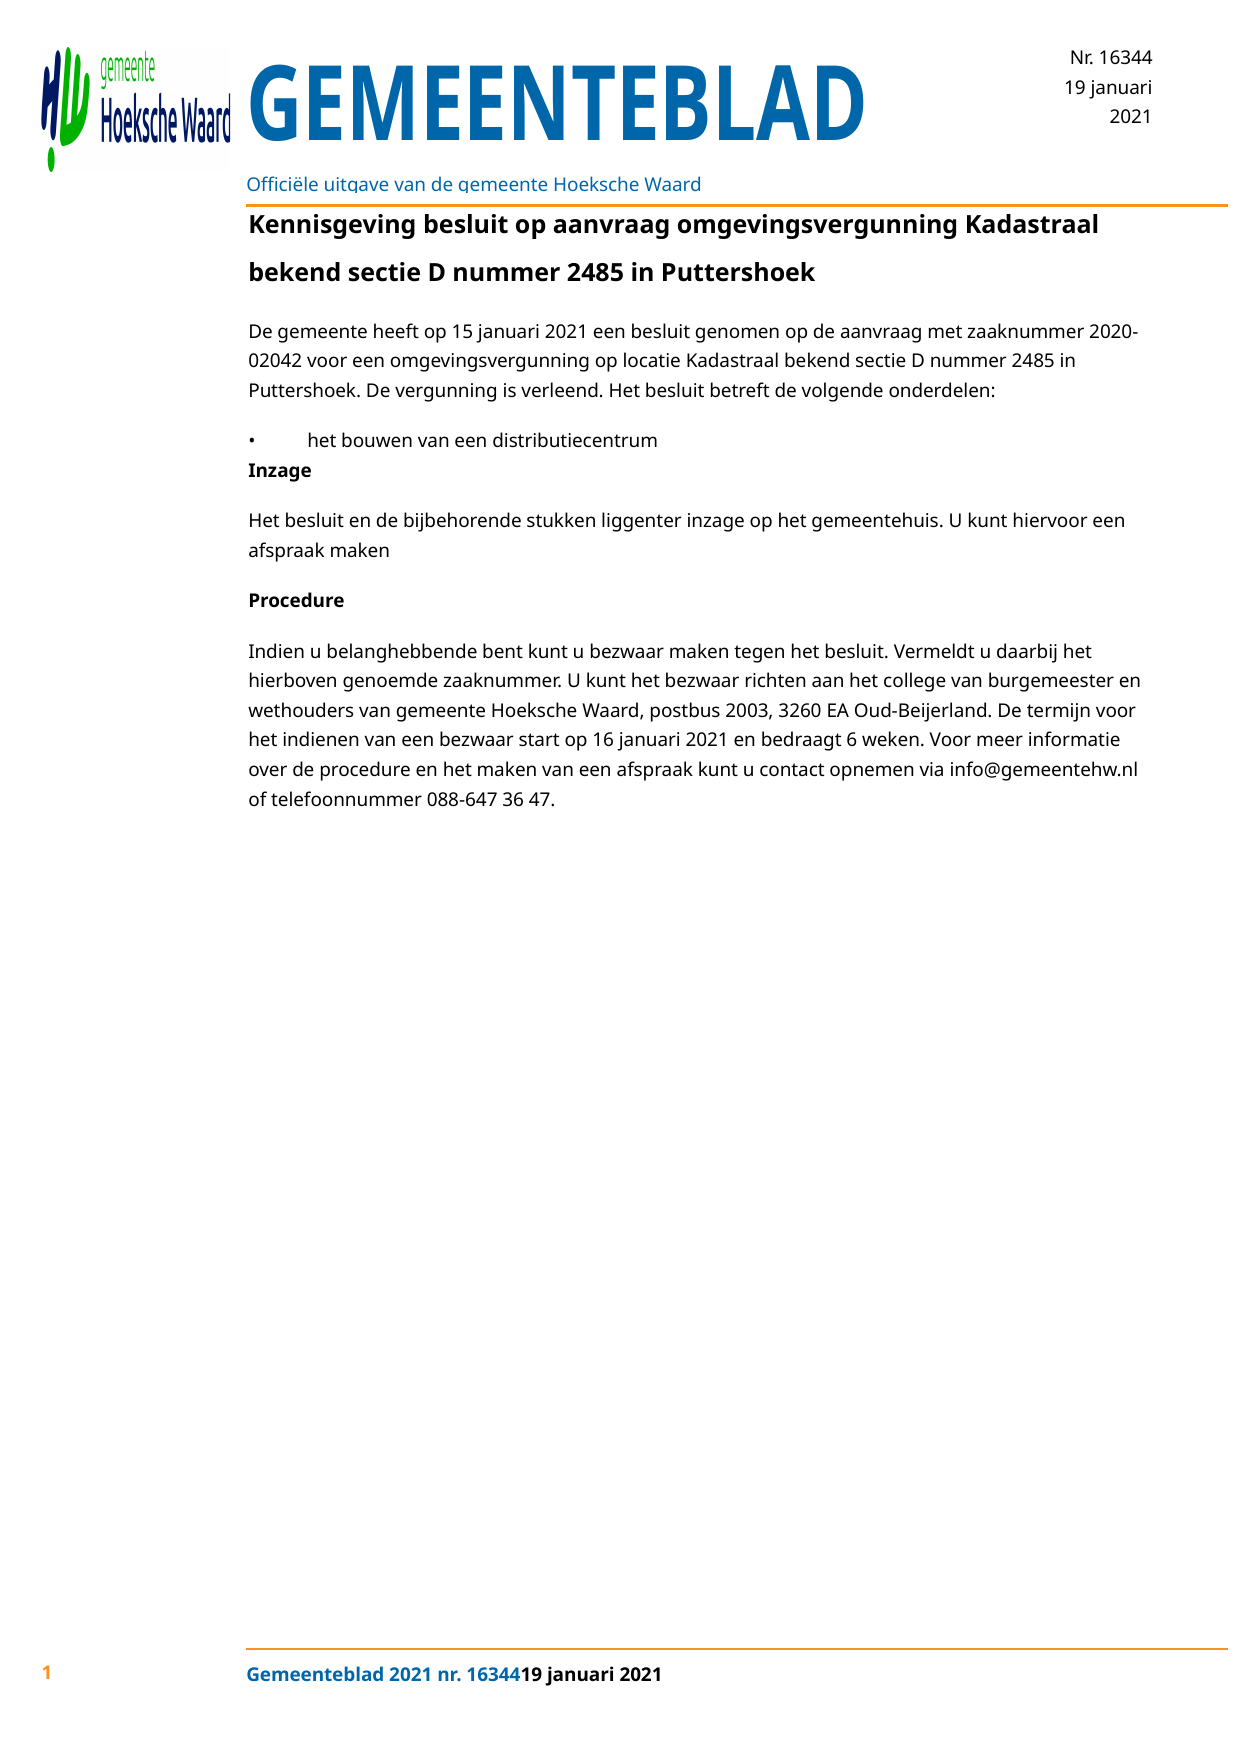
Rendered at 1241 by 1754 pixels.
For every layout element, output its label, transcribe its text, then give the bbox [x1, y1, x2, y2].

text Indien u belanghebbende bent kunt u bezwaar maken tegen het besluit. Vermeldt u daarbij het hierboven genoemde zaaknummer. U kunt het bezwaar richten aan het college van burgemeester en wethouders van gemeente Hoeksche Waard, postbus 2003, 3260 EA Oud-Beijerland. De termijn voor het indienen van een bezwaar start op 16 januari 2021 en bedraagt 6 weken. Voor meer informatie over de procedure en het maken van een afspraak kunt u contact opnemen via info@gemeentehw.nl of telefoonnummer 088-647 36 47. [248, 638, 1152, 812]
text Procedure [248, 587, 1152, 613]
text Het besluit en de bijbehorende stukken liggenter inzage op het gemeentehuis. U kunt hiervoor een afspraak maken [248, 507, 1152, 563]
text De gemeente heeft op 15 januari 2021 een besluit genomen op de aanvraag met zaaknummer 2020-02042 voor een omgevingsvergunning op locatie Kadastraal bekend sectie D nummer 2485 in Puttershoek. De vergunning is verleend. Het besluit betreft de volgende onderdelen: [248, 318, 1152, 403]
list het bouwen van een distributiecentrum [248, 427, 1152, 453]
text Kennisgeving besluit op aanvraag omgevingsvergunning Kadastraal bekend sectie D nummer 2485 in Puttershoek [248, 207, 1152, 288]
picture [41, 47, 231, 172]
text Inzage [248, 457, 1152, 483]
